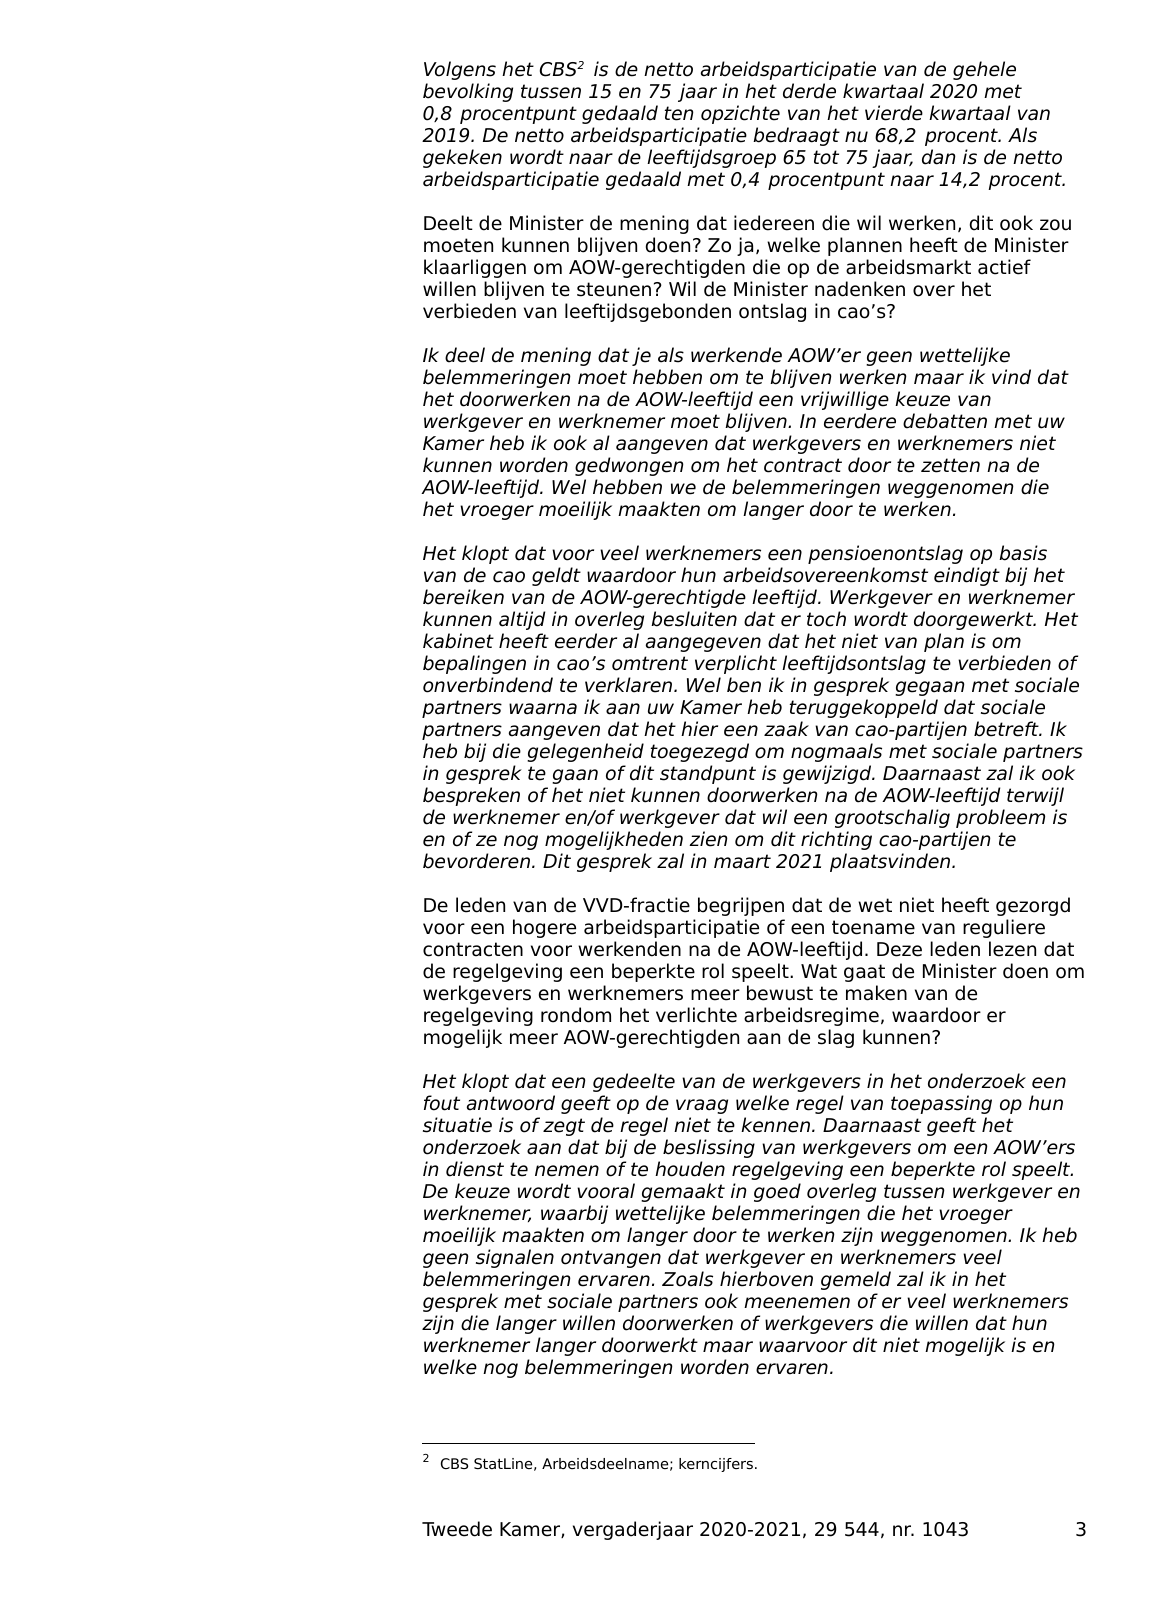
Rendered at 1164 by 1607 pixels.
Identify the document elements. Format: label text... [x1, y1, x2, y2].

text Deelt de Minister de mening dat iedereen die wil werken, dit ook zou moeten kunnen blijven doen? Zo ja, welke plannen heeft de Minister klaarliggen om AOW-gerechtigden die op de arbeidsmarkt actief willen blijven te steunen? Wil de Minister nadenken over het verbieden van leeftijdsgebonden ontslag in cao’s? [422, 213, 1087, 323]
text Ik deel de mening dat je als werkende AOW’er geen wettelijke belemmeringen moet hebben om te blijven werken maar ik vind dat het doorwerken na de AOW-leeftijd een vrijwillige keuze van werkgever en werknemer moet blijven. In eerdere debatten met uw Kamer heb ik ook al aangeven dat werkgevers en werknemers niet kunnen worden gedwongen om het contract door te zetten na de AOW-leeftijd. Wel hebben we de belemmeringen weggenomen die het vroeger moeilijk maakten om langer door te werken. [422, 345, 1087, 521]
text De leden van de VVD-fractie begrijpen dat de wet niet heeft gezorgd voor een hogere arbeidsparticipatie of een toename van reguliere contracten voor werkenden na de AOW-leeftijd. Deze leden lezen dat de regelgeving een beperkte rol speelt. Wat gaat de Minister doen om werkgevers en werknemers meer bewust te maken van de regelgeving rondom het verlichte arbeidsregime, waardoor er mogelijk meer AOW-gerechtigden aan de slag kunnen? [422, 895, 1087, 1049]
text CBS StatLine, Arbeidsdeelname; kerncijfers. [422, 1452, 1087, 1474]
text Het klopt dat voor veel werknemers een pensioenontslag op basis van de cao geldt waardoor hun arbeidsovereenkomst eindigt bij het bereiken van de AOW-gerechtigde leeftijd. Werkgever en werknemer kunnen altijd in overleg besluiten dat er toch wordt doorgewerkt. Het kabinet heeft eerder al aangegeven dat het niet van plan is om bepalingen in cao’s omtrent verplicht leeftijdsontslag te verbieden of onverbindend te verklaren. Wel ben ik in gesprek gegaan met sociale partners waarna ik aan uw Kamer heb teruggekoppeld dat sociale partners aangeven dat het hier een zaak van cao-partijen betreft. Ik heb bij die gelegenheid toegezegd om nogmaals met sociale partners in gesprek te gaan of dit standpunt is gewijzigd. Daarnaast zal ik ook bespreken of het niet kunnen doorwerken na de AOW-leeftijd terwijl de werknemer en/of werkgever dat wil een grootschalig probleem is en of ze nog mogelijkheden zien om dit richting cao-partijen te bevorderen. Dit gesprek zal in maart 2021 plaatsvinden. [422, 543, 1087, 873]
text Het klopt dat een gedeelte van de werkgevers in het onderzoek een fout antwoord geeft op de vraag welke regel van toepassing op hun situatie is of zegt de regel niet te kennen. Daarnaast geeft het onderzoek aan dat bij de beslissing van werkgevers om een AOW’ers in dienst te nemen of te houden regelgeving een beperkte rol speelt. De keuze wordt vooral gemaakt in goed overleg tussen werkgever en werknemer, waarbij wettelijke belemmeringen die het vroeger moeilijk maakten om langer door te werken zijn weggenomen. Ik heb geen signalen ontvangen dat werkgever en werknemers veel belemmeringen ervaren. Zoals hierboven gemeld zal ik in het gesprek met sociale partners ook meenemen of er veel werknemers zijn die langer willen doorwerken of werkgevers die willen dat hun werknemer langer doorwerkt maar waarvoor dit niet mogelijk is en welke nog belemmeringen worden ervaren. [422, 1071, 1087, 1379]
text Volgens het CBS is de netto arbeidsparticipatie van de gehele bevolking tussen 15 en 75 jaar in het derde kwartaal 2020 met 0,8 procentpunt gedaald ten opzichte van het vierde kwartaal van 2019. De netto arbeidsparticipatie bedraagt nu 68,2 procent. Als gekeken wordt naar de leeftijdsgroep 65 tot 75 jaar, dan is de netto arbeidsparticipatie gedaald met 0,4 procentpunt naar 14,2 procent. [422, 59, 1087, 191]
